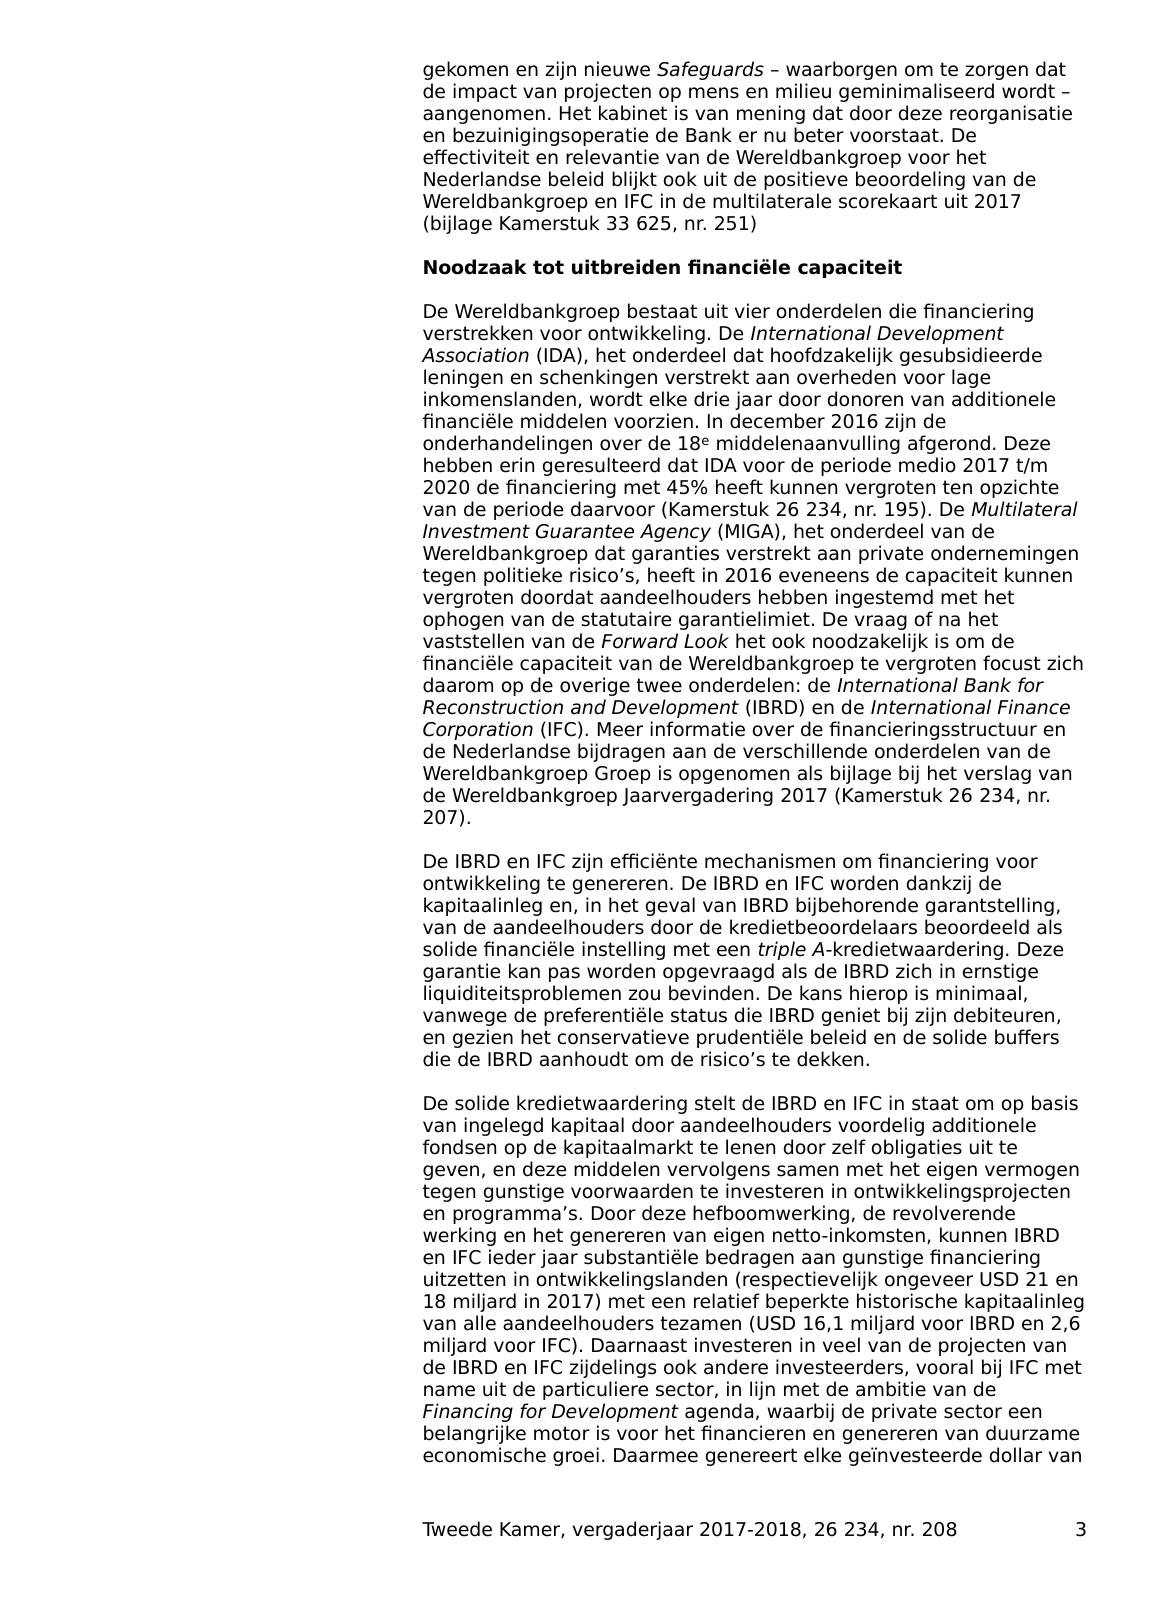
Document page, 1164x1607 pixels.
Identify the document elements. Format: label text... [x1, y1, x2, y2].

text De IBRD en IFC zijn efficiënte mechanismen om financiering voor ontwikkeling te genereren. De IBRD en IFC worden dankzij de kapitaalinleg en, in het geval van IBRD bijbehorende garantstelling, van de aandeelhouders door de kredietbeoordelaars beoordeeld als solide financiële instelling met een triple A-kredietwaardering. Deze garantie kan pas worden opgevraagd als de IBRD zich in ernstige liquiditeitsproblemen zou bevinden. De kans hierop is minimaal, vanwege de preferentiële status die IBRD geniet bij zijn debiteuren, en gezien het conservatieve prudentiële beleid en de solide buffers die de IBRD aanhoudt om de risico’s te dekken. [422, 851, 1087, 1071]
text gekomen en zijn nieuwe Safeguards – waarborgen om te zorgen dat de impact van projecten op mens en milieu geminimaliseerd wordt – aangenomen. Het kabinet is van mening dat door deze reorganisatie en bezuinigingsoperatie de Bank er nu beter voorstaat. De effectiviteit en relevantie van de Wereldbankgroep voor het Nederlandse beleid blijkt ook uit de positieve beoordeling van de Wereldbankgroep en IFC in de multilaterale scorekaart uit 2017 (bijlage Kamerstuk 33 625, nr. 251) [422, 59, 1087, 235]
text De solide kredietwaardering stelt de IBRD en IFC in staat om op basis van ingelegd kapitaal door aandeelhouders voordelig additionele fondsen op de kapitaalmarkt te lenen door zelf obligaties uit te geven, en deze middelen vervolgens samen met het eigen vermogen tegen gunstige voorwaarden te investeren in ontwikkelingsprojecten en programma’s. Door deze hefboomwerking, de revolverende werking en het genereren van eigen netto-inkomsten, kunnen IBRD en IFC ieder jaar substantiële bedragen aan gunstige financiering uitzetten in ontwikkelingslanden (respectievelijk ongeveer USD 21 en 18 miljard in 2017) met een relatief beperkte historische kapitaalinleg van alle aandeelhouders tezamen (USD 16,1 miljard voor IBRD en 2,6 miljard voor IFC). Daarnaast investeren in veel van de projecten van de IBRD en IFC zijdelings ook andere investeerders, vooral bij IFC met name uit de particuliere sector, in lijn met de ambitie van de Financing for Development agenda, waarbij de private sector een belangrijke motor is voor het financieren en genereren van duurzame economische groei. Daarmee genereert elke geïnvesteerde dollar van [422, 1093, 1087, 1467]
subtitle Noodzaak tot uitbreiden financiële capaciteit [422, 257, 1087, 279]
text De Wereldbankgroep bestaat uit vier onderdelen die financiering verstrekken voor ontwikkeling. De International Development Association (IDA), het onderdeel dat hoofdzakelijk gesubsidieerde leningen en schenkingen verstrekt aan overheden voor lage inkomenslanden, wordt elke drie jaar door donoren van additionele financiële middelen voorzien. In december 2016 zijn de onderhandelingen over de 18e middelenaanvulling afgerond. Deze hebben erin geresulteerd dat IDA voor de periode medio 2017 t/m 2020 de financiering met 45% heeft kunnen vergroten ten opzichte van de periode daarvoor (Kamerstuk 26 234, nr. 195). De Multilateral Investment Guarantee Agency (MIGA), het onderdeel van de Wereldbankgroep dat garanties verstrekt aan private ondernemingen tegen politieke risico’s, heeft in 2016 eveneens de capaciteit kunnen vergroten doordat aandeelhouders hebben ingestemd met het ophogen van de statutaire garantielimiet. De vraag of na het vaststellen van de Forward Look het ook noodzakelijk is om de financiële capaciteit van de Wereldbankgroep te vergroten focust zich daarom op de overige twee onderdelen: de International Bank for Reconstruction and Development (IBRD) en de International Finance Corporation (IFC). Meer informatie over de financieringsstructuur en de Nederlandse bijdragen aan de verschillende onderdelen van de Wereldbankgroep Groep is opgenomen als bijlage bij het verslag van de Wereldbankgroep Jaarvergadering 2017 (Kamerstuk 26 234, nr. 207). [422, 301, 1087, 829]
